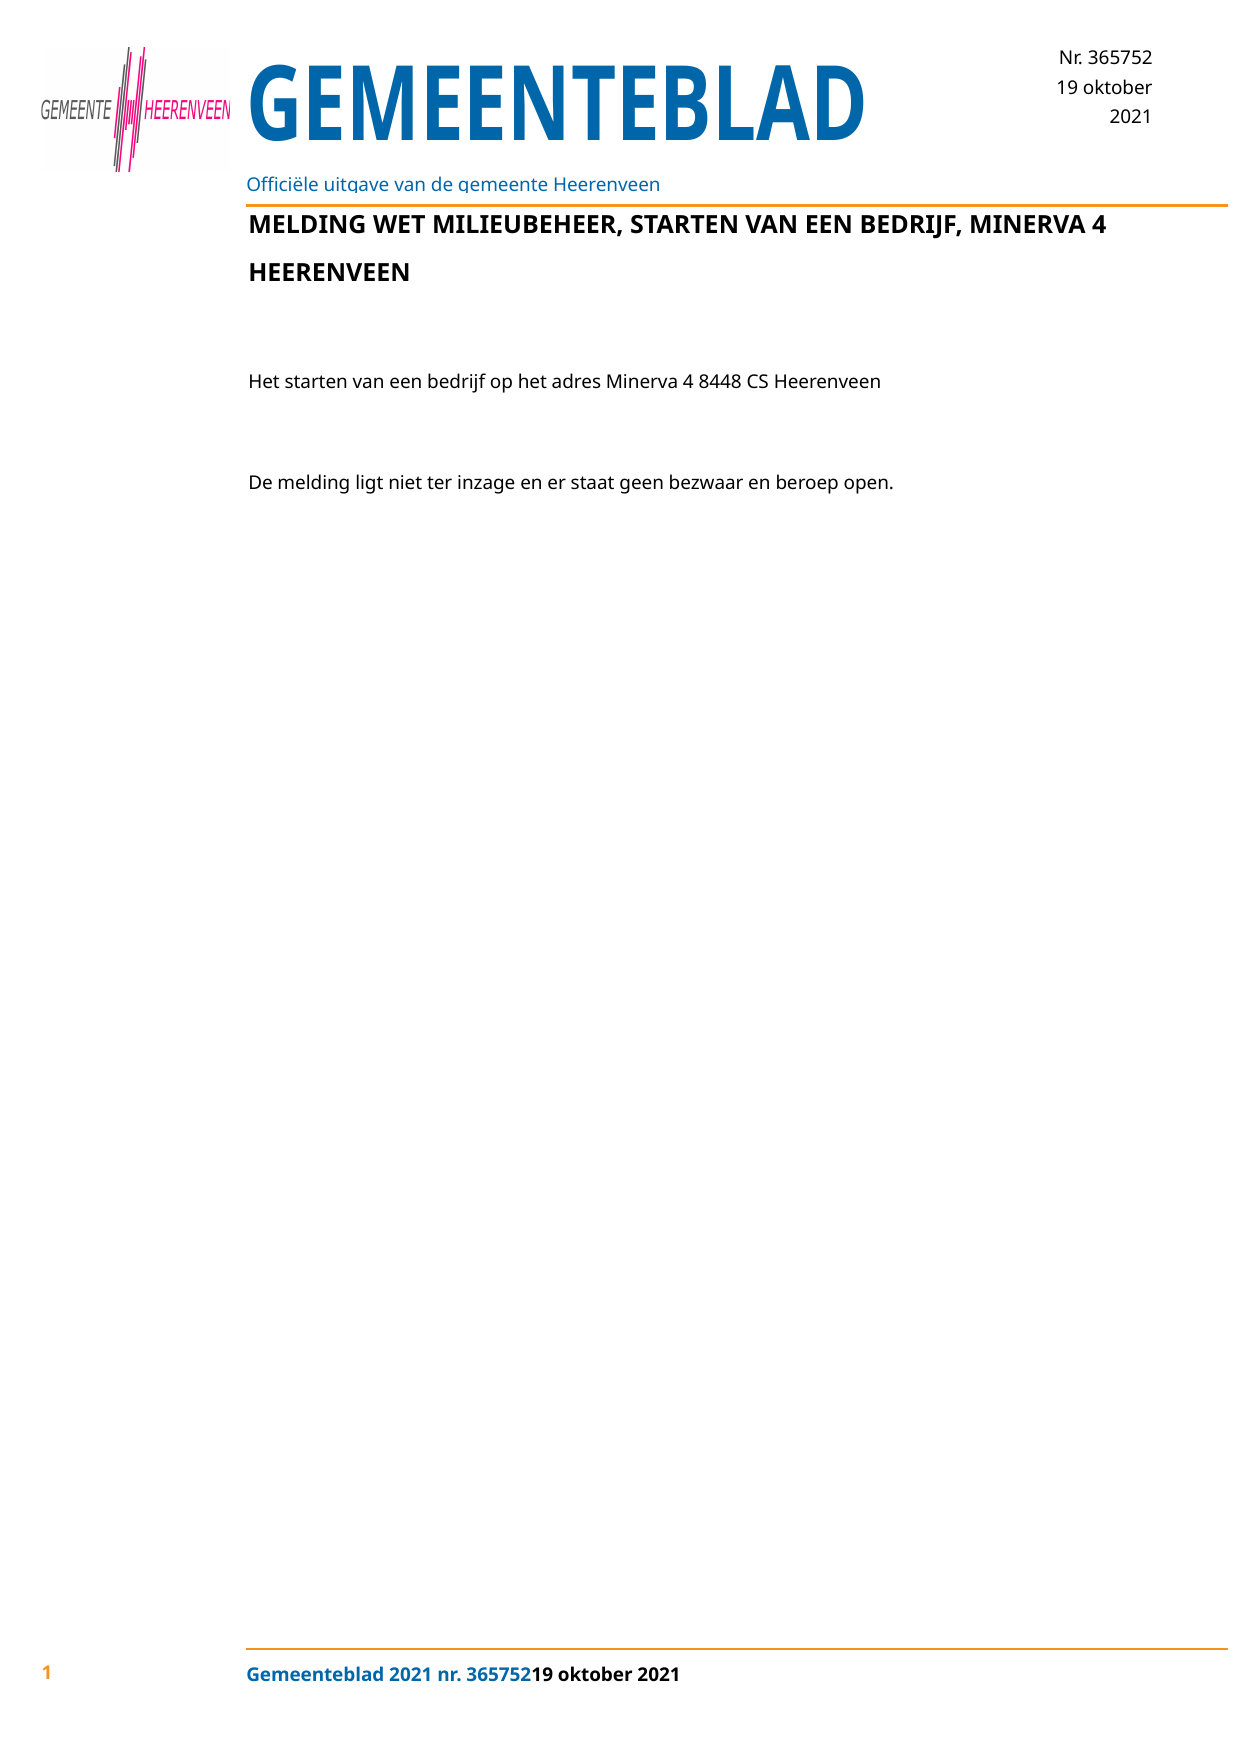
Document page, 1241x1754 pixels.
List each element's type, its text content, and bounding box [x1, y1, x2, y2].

text MELDING WET MILIEUBEHEER, STARTEN VAN EEN BEDRIJF, MINERVA 4 HEERENVEEN [248, 207, 1152, 288]
text De melding ligt niet ter inzage en er staat geen bezwaar en beroep open. [248, 469, 1152, 495]
text Het starten van een bedrijf op het adres Minerva 4 8448 CS Heerenveen [248, 368, 1152, 394]
picture [41, 47, 231, 172]
